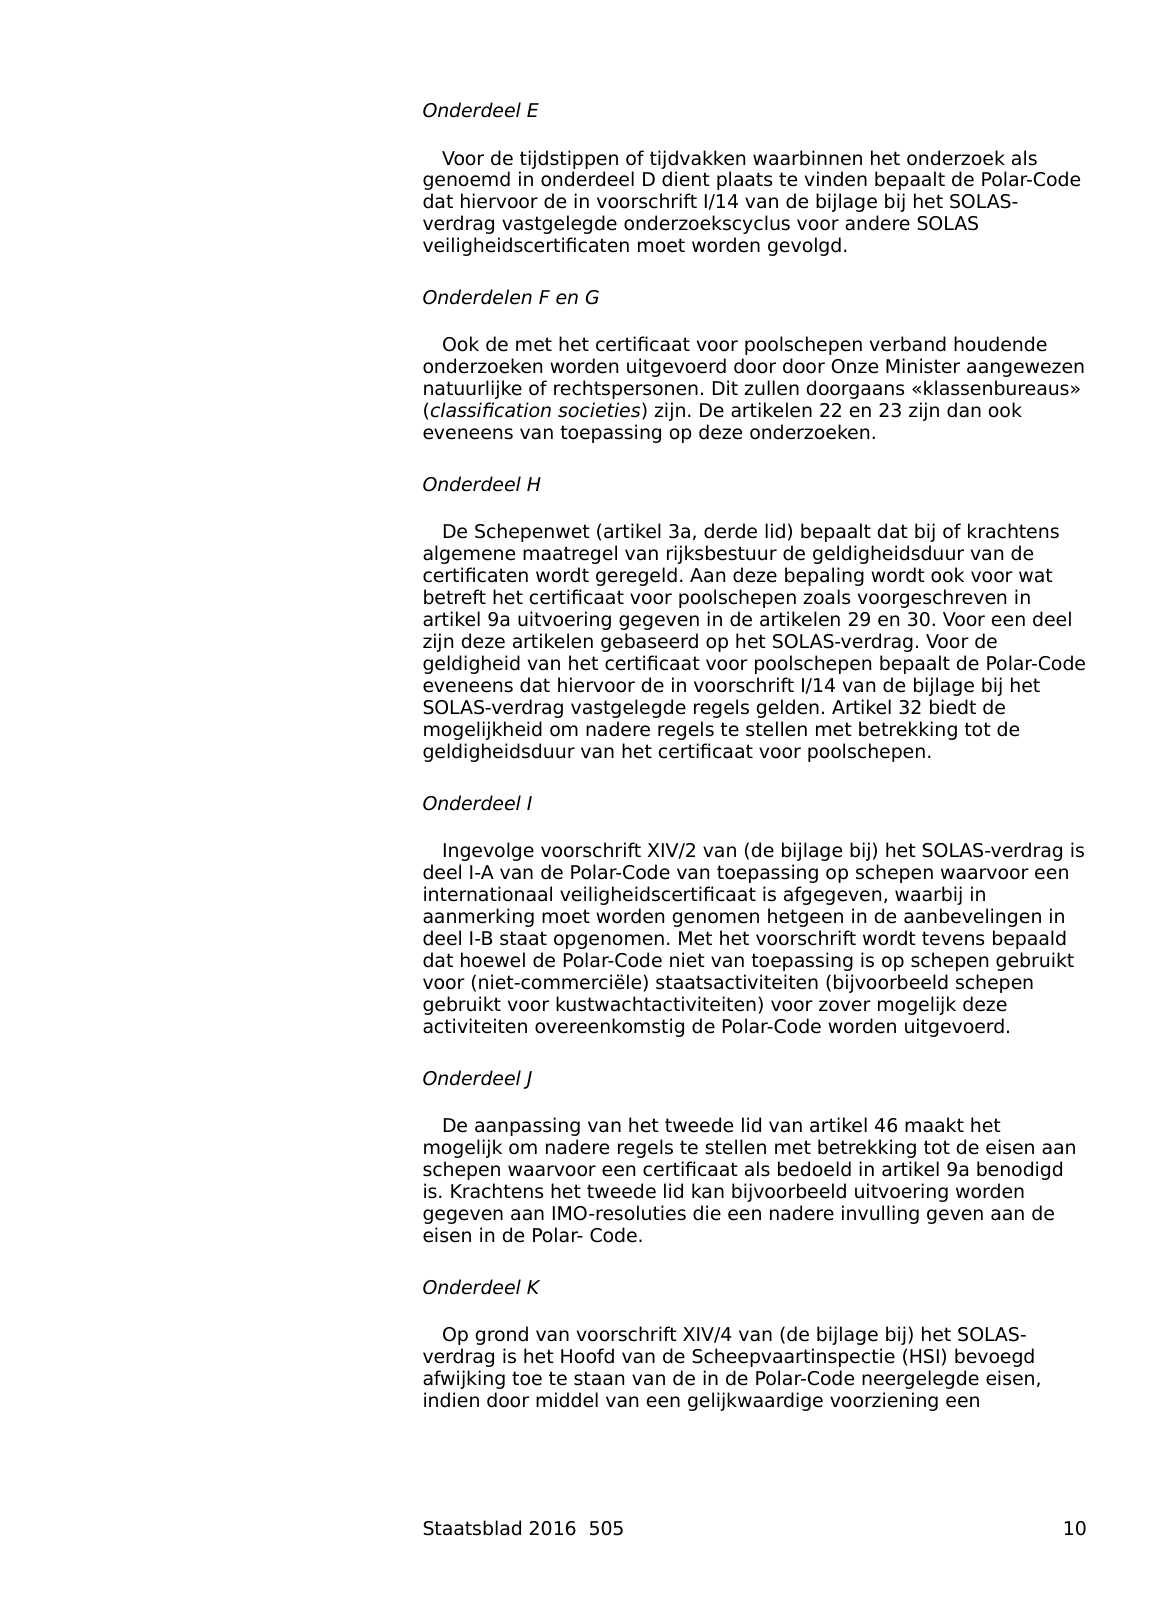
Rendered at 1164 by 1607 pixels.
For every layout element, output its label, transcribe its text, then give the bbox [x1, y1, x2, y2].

text Ook de met het certificaat voor poolschepen verband houdende onderzoeken worden uitgevoerd door door Onze Minister aangewezen natuurlijke of rechtspersonen. Dit zullen doorgaans «klassenbureaus» (classification societies) zijn. De artikelen 22 en 23 zijn dan ook eveneens van toepassing op deze onderzoeken. [422, 334, 1087, 444]
subtitle Onderdeel H [422, 474, 1087, 496]
text De aanpassing van het tweede lid van artikel 46 maakt het mogelijk om nadere regels te stellen met betrekking tot de eisen aan schepen waarvoor een certificaat als bedoeld in artikel 9a benodigd is. Krachtens het tweede lid kan bijvoorbeeld uitvoering worden gegeven aan IMO-resoluties die een nadere invulling geven aan de eisen in de Polar- Code. [422, 1115, 1087, 1247]
subtitle Onderdeel K [422, 1277, 1087, 1298]
subtitle Onderdeel J [422, 1068, 1087, 1090]
text Op grond van voorschrift XIV/4 van (de bijlage bij) het SOLAS-verdrag is het Hoofd van de Scheepvaartinspectie (HSI) bevoegd afwijking toe te staan van de in de Polar-Code neergelegde eisen, indien door middel van een gelijkwaardige voorziening een [422, 1323, 1087, 1411]
subtitle Onderdeel E [422, 100, 1087, 122]
text Ingevolge voorschrift XIV/2 van (de bijlage bij) het SOLAS-verdrag is deel I-A van de Polar-Code van toepassing op schepen waarvoor een internationaal veiligheidscertificaat is afgegeven, waarbij in aanmerking moet worden genomen hetgeen in de aanbevelingen in deel I-B staat opgenomen. Met het voorschrift wordt tevens bepaald dat hoewel de Polar-Code niet van toepassing is op schepen gebruikt voor (niet-commerciële) staatsactiviteiten (bijvoorbeeld schepen gebruikt voor kustwachtactiviteiten) voor zover mogelijk deze activiteiten overeenkomstig de Polar-Code worden uitgevoerd. [422, 840, 1087, 1038]
subtitle Onderdelen F en G [422, 287, 1087, 309]
text De Schepenwet (artikel 3a, derde lid) bepaalt dat bij of krachtens algemene maatregel van rijksbestuur de geldigheidsduur van de certificaten wordt geregeld. Aan deze bepaling wordt ook voor wat betreft het certificaat voor poolschepen zoals voorgeschreven in artikel 9a uitvoering gegeven in de artikelen 29 en 30. Voor een deel zijn deze artikelen gebaseerd op het SOLAS-verdrag. Voor de geldigheid van het certificaat voor poolschepen bepaalt de Polar-Code eveneens dat hiervoor de in voorschrift I/14 van de bijlage bij het SOLAS-verdrag vastgelegde regels gelden. Artikel 32 biedt de mogelijkheid om nadere regels te stellen met betrekking tot de geldigheidsduur van het certificaat voor poolschepen. [422, 521, 1087, 763]
subtitle Onderdeel I [422, 793, 1087, 815]
text Voor de tijdstippen of tijdvakken waarbinnen het onderzoek als genoemd in onderdeel D dient plaats te vinden bepaalt de Polar-Code dat hiervoor de in voorschrift I/14 van de bijlage bij het SOLAS-verdrag vastgelegde onderzoekscyclus voor andere SOLAS veiligheidscertificaten moet worden gevolgd. [422, 147, 1087, 257]
